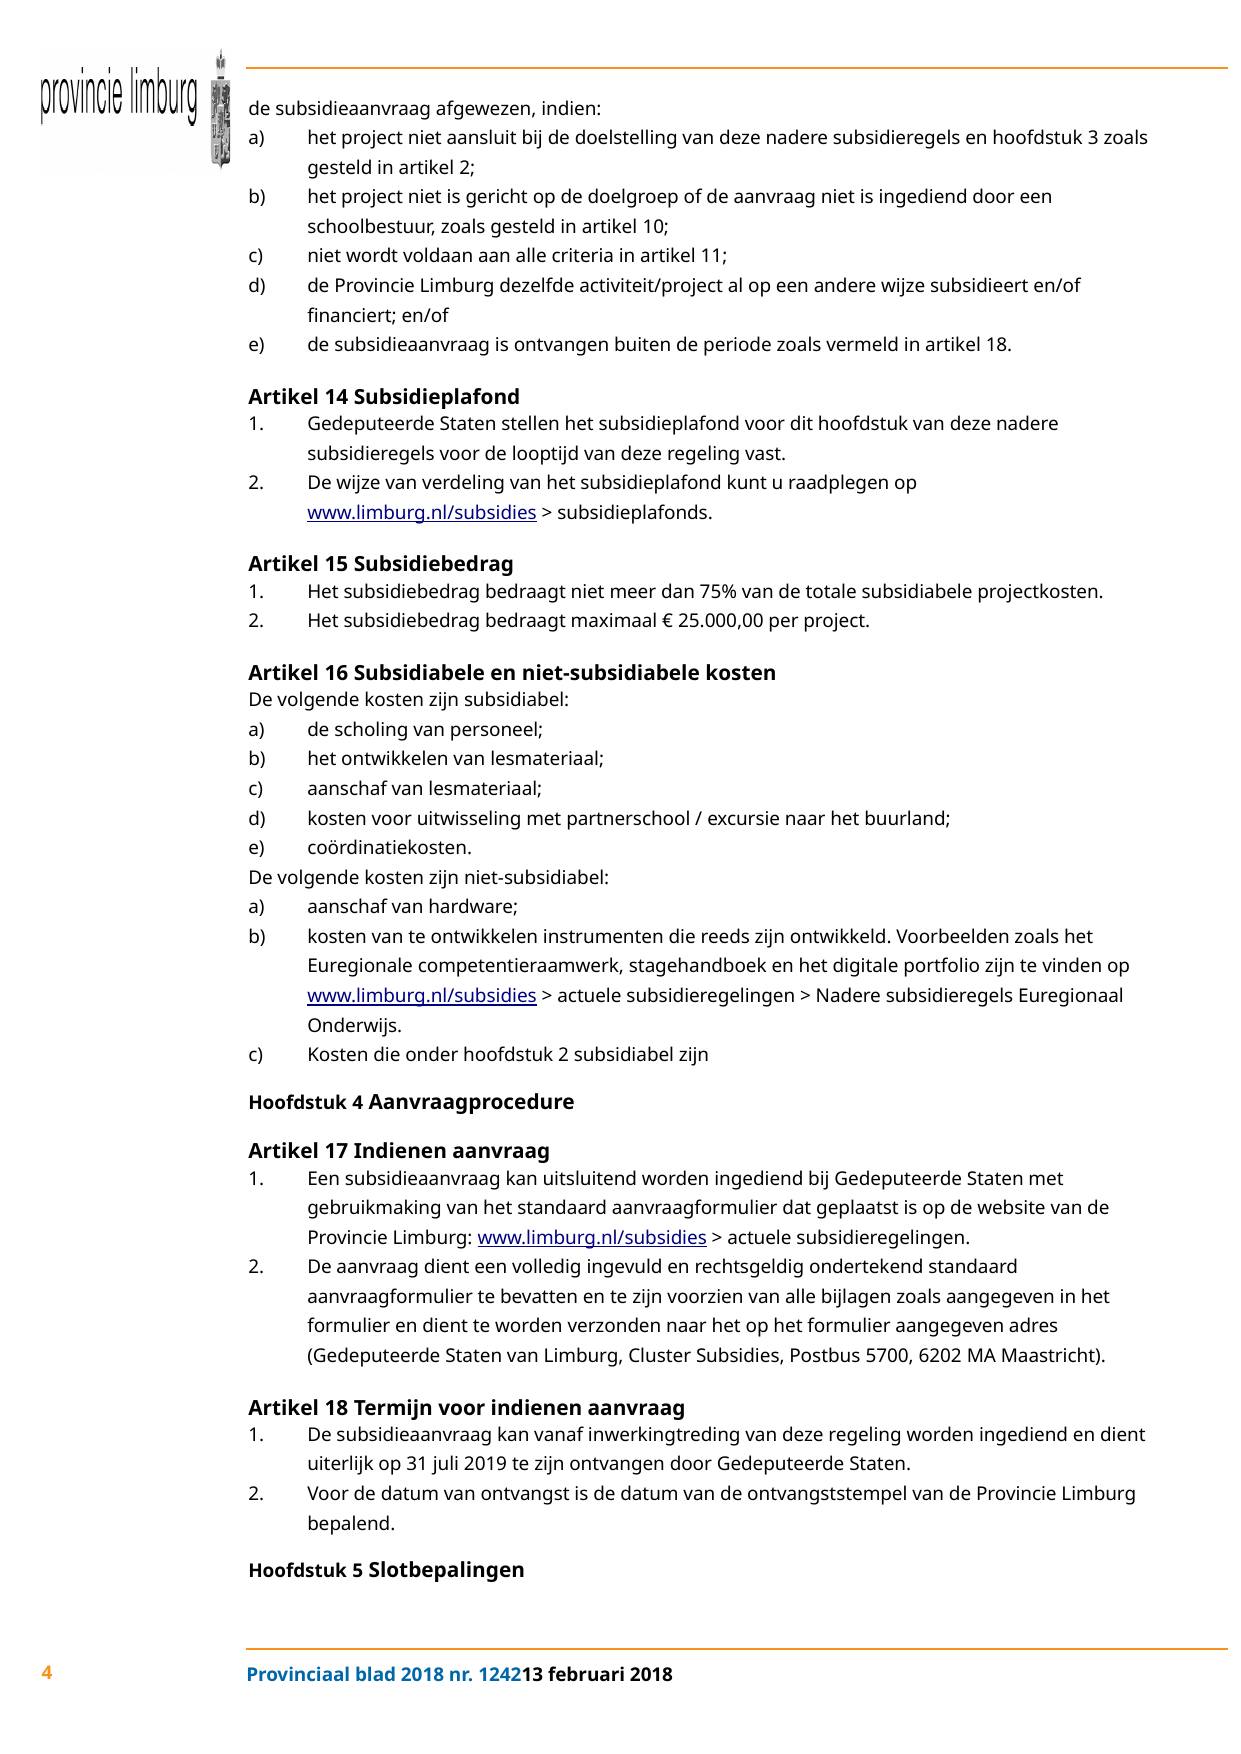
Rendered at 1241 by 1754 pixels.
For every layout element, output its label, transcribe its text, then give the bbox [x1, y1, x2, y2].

text de subsidieaanvraag afgewezen, indien: [248, 95, 1152, 121]
text Artikel 17 Indienen aanvraag [248, 1136, 1152, 1165]
list coördinatiekosten. [248, 834, 1152, 860]
list Een subsidieaanvraag kan uitsluitend worden ingediend bij Gedeputeerde Staten met gebruikmaking van het standaard aanvraagformulier dat geplaatst is op de website van de Provincie Limburg: www.limburg.nl/subsidies > actuele subsidieregelingen. [248, 1165, 1152, 1249]
text De volgende kosten zijn niet-subsidiabel: [248, 864, 1152, 889]
list De aanvraag dient een volledig ingevuld en rechtsgeldig ondertekend standaard aanvraagformulier te bevatten en te zijn voorzien van alle bijlagen zoals aangegeven in het formulier en dient te worden verzonden naar het op het formulier aangegeven adres (Gedeputeerde Staten van Limburg, Cluster Subsidies, Postbus 5700, 6202 MA Maastricht). [248, 1253, 1152, 1368]
list niet wordt voldaan aan alle criteria in artikel 11; [248, 243, 1152, 268]
list het ontwikkelen van lesmateriaal; [248, 746, 1152, 771]
list aanschaf van lesmateriaal; [248, 775, 1152, 801]
list de subsidieaanvraag is ontvangen buiten de periode zoals vermeld in artikel 18. [248, 331, 1152, 357]
text Hoofdstuk 4 Aanvraagprocedure [248, 1087, 1152, 1115]
list Gedeputeerde Staten stellen het subsidieplafond voor dit hoofdstuk van deze nadere subsidieregels voor de looptijd van deze regeling vast. [248, 410, 1152, 466]
list kosten voor uitwisseling met partnerschool / excursie naar het buurland; [248, 805, 1152, 830]
text De volgende kosten zijn subsidiabel: [248, 686, 1152, 712]
list kosten van te ontwikkelen instrumenten die reeds zijn ontwikkeld. Voorbeelden zoals het Euregionale competentieraamwerk, stagehandboek en het digitale portfolio zijn te vinden op www.limburg.nl/subsidies > actuele subsidieregelingen > Nadere subsidieregels Euregionaal Onderwijs. [248, 923, 1152, 1037]
list het project niet aansluit bij de doelstelling van deze nadere subsidieregels en hoofdstuk 3 zoals gesteld in artikel 2; [248, 124, 1152, 180]
list Voor de datum van ontvangst is de datum van de ontvangststempel van de Provincie Limburg bepalend. [248, 1480, 1152, 1536]
text Artikel 14 Subsidieplafond [248, 382, 1152, 410]
list Kosten die onder hoofdstuk 2 subsidiabel zijn [248, 1041, 1152, 1067]
list aanschaf van hardware; [248, 893, 1152, 919]
text Artikel 18 Termijn voor indienen aanvraag [248, 1393, 1152, 1421]
list De wijze van verdeling van het subsidieplafond kunt u raadplegen op www.limburg.nl/subsidies > subsidieplafonds. [248, 469, 1152, 525]
text Artikel 16 Subsidiabele en niet-subsidiabele kosten [248, 658, 1152, 686]
text Hoofdstuk 5 Slotbepalingen [248, 1555, 1152, 1584]
list het project niet is gericht op de doelgroep of de aanvraag niet is ingediend door een schoolbestuur, zoals gesteld in artikel 10; [248, 183, 1152, 239]
list de scholing van personeel; [248, 716, 1152, 742]
list De subsidieaanvraag kan vanaf inwerkingtreding van deze regeling worden ingediend en dient uiterlijk op 31 juli 2019 te zijn ontvangen door Gedeputeerde Staten. [248, 1421, 1152, 1476]
list Het subsidiebedrag bedraagt niet meer dan 75% van de totale subsidiabele projectkosten. [248, 578, 1152, 604]
list de Provincie Limburg dezelfde activiteit/project al op een andere wijze subsidieert en/of financiert; en/of [248, 272, 1152, 328]
list Het subsidiebedrag bedraagt maximaal € 25.000,00 per project. [248, 607, 1152, 633]
text Artikel 15 Subsidiebedrag [248, 549, 1152, 578]
picture [41, 47, 231, 172]
